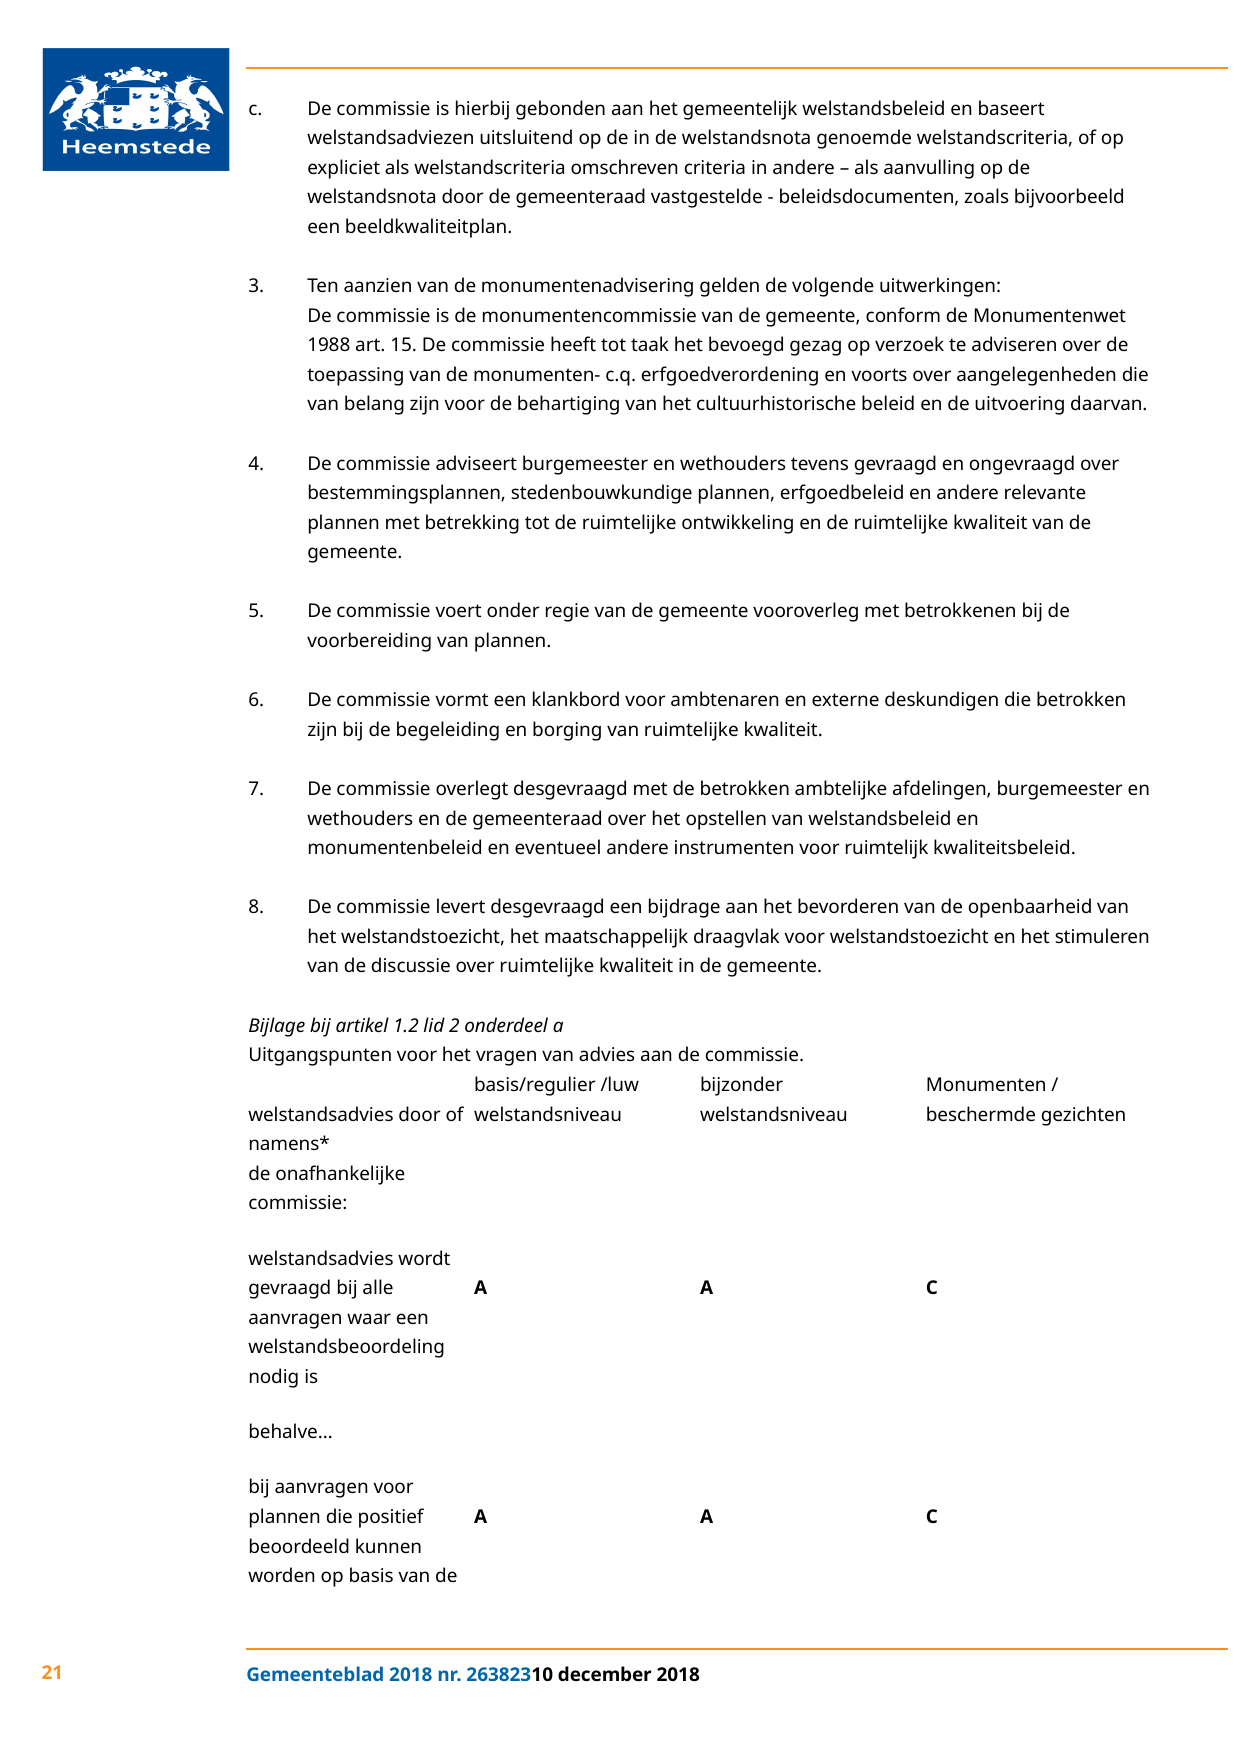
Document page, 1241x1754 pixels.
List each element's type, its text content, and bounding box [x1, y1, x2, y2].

table_cell A [474, 1474, 700, 1588]
table_header welstandsadvies door of namens* de onafhankelijke commissie: [248, 1071, 474, 1245]
text Uitgangspunten voor het vragen van advies aan de commissie. [248, 1041, 1152, 1067]
list De commissie vormt een klankbord voor ambtenaren en externe deskundigen die betrokken zijn bij de begeleiding en borging van ruimtelijke kwaliteit. [248, 686, 1152, 742]
list De commissie is de monumentencommissie van de gemeente, conform de Monumentenwet 1988 art. 15. De commissie heeft tot taak het bevoegd gezag op verzoek te adviseren over de toepassing van de monumenten- c.q. erfgoedverordening en voorts over aangelegenheden die van belang zijn voor de behartiging van het cultuurhistorische beleid en de uitvoering daarvan. [248, 302, 1152, 416]
list De commissie voert onder regie van de gemeente vooroverleg met betrokkenen bij de voorbereiding van plannen. [248, 598, 1152, 653]
table_cell A [700, 1474, 926, 1588]
list De commissie overlegt desgevraagd met de betrokken ambtelijke afdelingen, burgemeester en wethouders en de gemeenteraad over het opstellen van welstandsbeleid en monumentenbeleid en eventueel andere instrumenten voor ruimtelijk kwaliteitsbeleid. [248, 775, 1152, 860]
table_cell [926, 1419, 1152, 1474]
table_cell behalve… [248, 1419, 474, 1474]
table_header Monumenten / beschermde gezichten [926, 1071, 1152, 1245]
table_cell C [926, 1474, 1152, 1588]
list De commissie is hierbij gebonden aan het gemeentelijk welstandsbeleid en baseert welstandsadviezen uitsluitend op de in de welstandsnota genoemde welstandscriteria, of op expliciet als welstandscriteria omschreven criteria in andere – als aanvulling op de welstandsnota door de gemeenteraad vastgestelde - beleidsdocumenten, zoals bijvoorbeeld een beeldkwaliteitplan. [248, 95, 1152, 239]
text Bijlage bij artikel 1.2 lid 2 onderdeel a [248, 1012, 1152, 1038]
table_cell A [700, 1245, 926, 1418]
table_header bijzonder welstandsniveau [700, 1071, 926, 1245]
picture [41, 47, 231, 172]
list De commissie adviseert burgemeester en wethouders tevens gevraagd en ongevraagd over bestemmingsplannen, stedenbouwkundige plannen, erfgoedbeleid en andere relevante plannen met betrekking tot de ruimtelijke ontwikkeling en de ruimtelijke kwaliteit van de gemeente. [248, 450, 1152, 564]
table_cell bij aanvragen voor plannen die positief beoordeeld kunnen worden op basis van de [248, 1474, 474, 1588]
table_cell C [926, 1245, 1152, 1418]
list De commissie levert desgevraagd een bijdrage aan het bevorderen van de openbaarheid van het welstandstoezicht, het maatschappelijk draagvlak voor welstandstoezicht en het stimuleren van de discussie over ruimtelijke kwaliteit in de gemeente. [248, 893, 1152, 978]
table_cell A [474, 1245, 700, 1418]
table_cell [700, 1419, 926, 1474]
table_cell [474, 1419, 700, 1474]
list Ten aanzien van de monumentenadvisering gelden de volgende uitwerkingen: [248, 272, 1152, 298]
table_cell welstandsadvies wordt gevraagd bij alle aanvragen waar een welstandsbeoordeling nodig is [248, 1245, 474, 1418]
table_header basis/regulier /luw welstandsniveau [474, 1071, 700, 1245]
